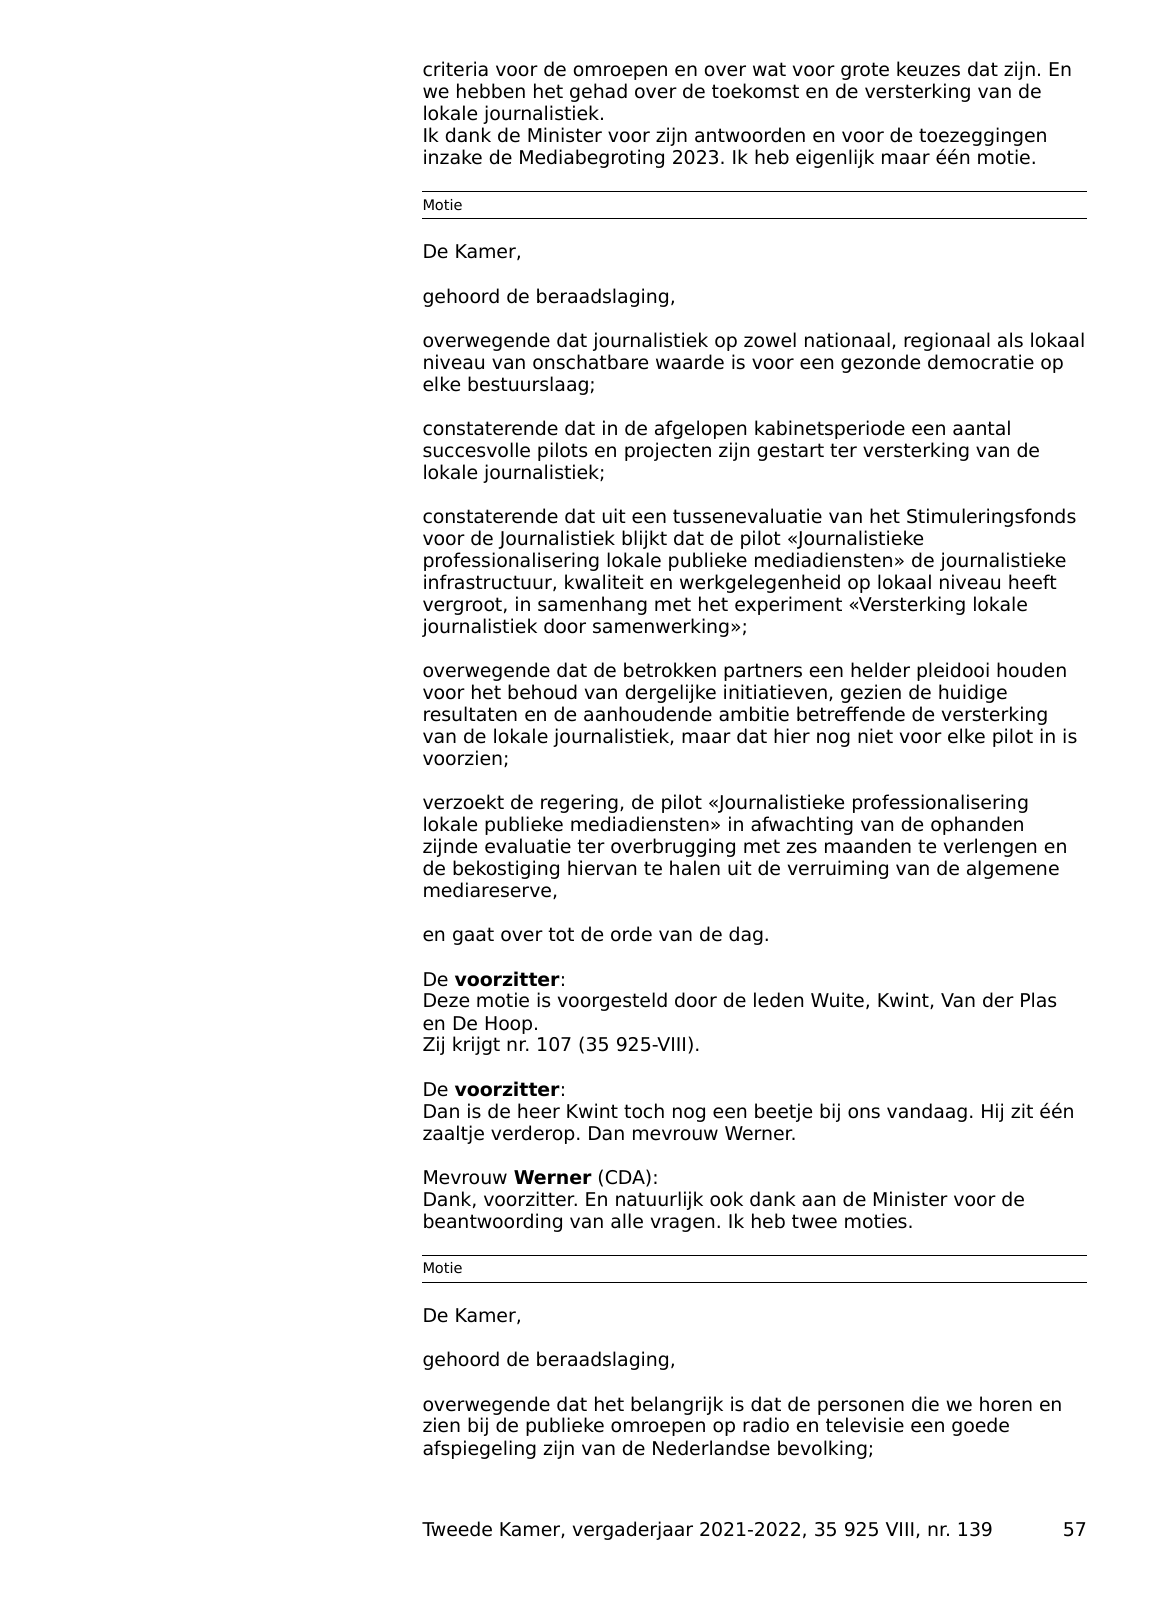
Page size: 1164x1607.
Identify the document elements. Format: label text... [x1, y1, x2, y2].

text Zij krijgt nr. 107 (35 925-VIII). [422, 1034, 1087, 1056]
text constaterende dat in de afgelopen kabinetsperiode een aantal succesvolle pilots en projecten zijn gestart ter versterking van de lokale journalistiek; [422, 418, 1087, 484]
text De Kamer, [422, 241, 1087, 263]
text criteria voor de omroepen en over wat voor grote keuzes dat zijn. En we hebben het gehad over de toekomst en de versterking van de lokale journalistiek. [422, 59, 1087, 125]
text De Kamer, [422, 1305, 1087, 1327]
table_header Motie [422, 192, 1087, 218]
text constaterende dat uit een tussenevaluatie van het Stimuleringsfonds voor de Journalistiek blijkt dat de pilot «Journalistieke professionalisering lokale publieke mediadiensten» de journalistieke infrastructuur, kwaliteit en werkgelegenheid op lokaal niveau heeft vergroot, in samenhang met het experiment «Versterking lokale journalistiek door samenwerking»; [422, 506, 1087, 638]
text gehoord de beraadslaging, [422, 1349, 1087, 1371]
text verzoekt de regering, de pilot «Journalistieke professionalisering lokale publieke mediadiensten» in afwachting van de ophanden zijnde evaluatie ter overbrugging met zes maanden te verlengen en de bekostiging hiervan te halen uit de verruiming van de algemene mediareserve, [422, 792, 1087, 902]
text overwegende dat de betrokken partners een helder pleidooi houden voor het behoud van dergelijke initiatieven, gezien de huidige resultaten en de aanhoudende ambitie betreffende de versterking van de lokale journalistiek, maar dat hier nog niet voor elke pilot in is voorzien; [422, 660, 1087, 770]
text Dank, voorzitter. En natuurlijk ook dank aan de Minister voor de beantwoording van alle vragen. Ik heb twee moties. [422, 1189, 1087, 1233]
text Deze motie is voorgesteld door de leden Wuite, Kwint, Van der Plas en De Hoop. [422, 990, 1087, 1034]
text Ik dank de Minister voor zijn antwoorden en voor de toezeggingen inzake de Mediabegroting 2023. Ik heb eigenlijk maar één motie. [422, 125, 1087, 169]
text overwegende dat journalistiek op zowel nationaal, regionaal als lokaal niveau van onschatbare waarde is voor een gezonde democratie op elke bestuurslaag; [422, 330, 1087, 396]
text gehoord de beraadslaging, [422, 286, 1087, 308]
text en gaat over tot de orde van de dag. [422, 924, 1087, 946]
text Dan is de heer Kwint toch nog een beetje bij ons vandaag. Hij zit één zaaltje verderop. Dan mevrouw Werner. [422, 1101, 1087, 1144]
text overwegende dat het belangrijk is dat de personen die we horen en zien bij de publieke omroepen op radio en televisie een goede afspiegeling zijn van de Nederlandse bevolking; [422, 1393, 1087, 1459]
text De voorzitter: [422, 968, 1087, 990]
text De voorzitter: [422, 1078, 1087, 1101]
table_header Motie [422, 1256, 1087, 1282]
text Mevrouw Werner (CDA): [422, 1167, 1087, 1189]
